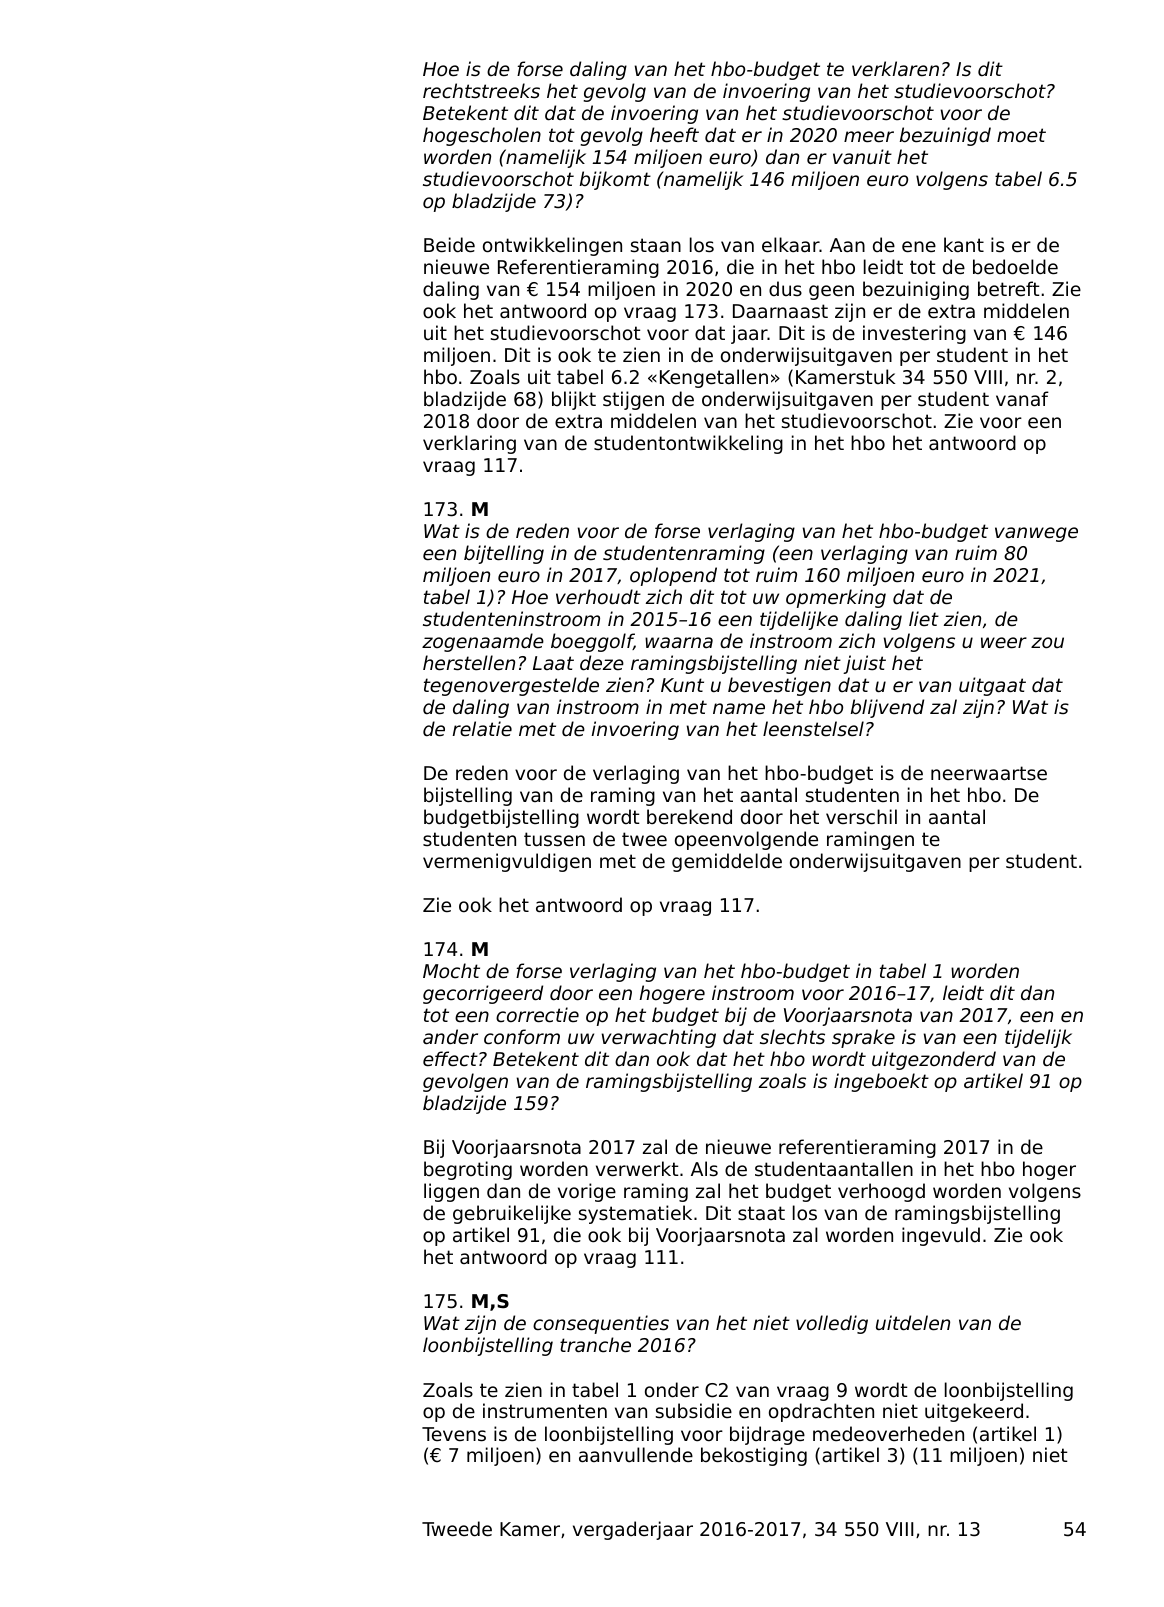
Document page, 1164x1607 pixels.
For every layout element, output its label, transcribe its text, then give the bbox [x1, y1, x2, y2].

text Wat zijn de consequenties van het niet volledig uitdelen van de loonbijstelling tranche 2016? [422, 1313, 1087, 1357]
text Zoals te zien in tabel 1 onder C2 van vraag 9 wordt de loonbijstelling op de instrumenten van subsidie en opdrachten niet uitgekeerd. Tevens is de loonbijstelling voor bijdrage medeoverheden (artikel 1) (€ 7 miljoen) en aanvullende bekostiging (artikel 3) (11 miljoen) niet [422, 1379, 1087, 1467]
text De reden voor de verlaging van het hbo-budget is de neerwaartse bijstelling van de raming van het aantal studenten in het hbo. De budgetbijstelling wordt berekend door het verschil in aantal studenten tussen de twee opeenvolgende ramingen te vermenigvuldigen met de gemiddelde onderwijsuitgaven per student. [422, 763, 1087, 873]
text Zie ook het antwoord op vraag 117. [422, 895, 1087, 917]
text Beide ontwikkelingen staan los van elkaar. Aan de ene kant is er de nieuwe Referentieraming 2016, die in het hbo leidt tot de bedoelde daling van € 154 miljoen in 2020 en dus geen bezuiniging betreft. Zie ook het antwoord op vraag 173. Daarnaast zijn er de extra middelen uit het studievoorschot voor dat jaar. Dit is de investering van € 146 miljoen. Dit is ook te zien in de onderwijsuitgaven per student in het hbo. Zoals uit tabel 6.2 «Kengetallen» (Kamerstuk 34 550 VIII, nr. 2, bladzijde 68) blijkt stijgen de onderwijsuitgaven per student vanaf 2018 door de extra middelen van het studievoorschot. Zie voor een verklaring van de studentontwikkeling in het hbo het antwoord op vraag 117. [422, 235, 1087, 477]
text 173. M [422, 499, 1087, 521]
text Hoe is de forse daling van het hbo-budget te verklaren? Is dit rechtstreeks het gevolg van de invoering van het studievoorschot? Betekent dit dat de invoering van het studievoorschot voor de hogescholen tot gevolg heeft dat er in 2020 meer bezuinigd moet worden (namelijk 154 miljoen euro) dan er vanuit het studievoorschot bijkomt (namelijk 146 miljoen euro volgens tabel 6.5 op bladzijde 73)? [422, 59, 1087, 213]
text Bij Voorjaarsnota 2017 zal de nieuwe referentieraming 2017 in de begroting worden verwerkt. Als de studentaantallen in het hbo hoger liggen dan de vorige raming zal het budget verhoogd worden volgens de gebruikelijke systematiek. Dit staat los van de ramingsbijstelling op artikel 91, die ook bij Voorjaarsnota zal worden ingevuld. Zie ook het antwoord op vraag 111. [422, 1137, 1087, 1269]
text 174. M [422, 939, 1087, 961]
text 175. M,S [422, 1291, 1087, 1313]
text Mocht de forse verlaging van het hbo-budget in tabel 1 worden gecorrigeerd door een hogere instroom voor 2016–17, leidt dit dan tot een correctie op het budget bij de Voorjaarsnota van 2017, een en ander conform uw verwachting dat slechts sprake is van een tijdelijk effect? Betekent dit dan ook dat het hbo wordt uitgezonderd van de gevolgen van de ramingsbijstelling zoals is ingeboekt op artikel 91 op bladzijde 159? [422, 961, 1087, 1115]
text Wat is de reden voor de forse verlaging van het hbo-budget vanwege een bijtelling in de studentenraming (een verlaging van ruim 80 miljoen euro in 2017, oplopend tot ruim 160 miljoen euro in 2021, tabel 1)? Hoe verhoudt zich dit tot uw opmerking dat de studenteninstroom in 2015–16 een tijdelijke daling liet zien, de zogenaamde boeggolf, waarna de instroom zich volgens u weer zou herstellen? Laat deze ramingsbijstelling niet juist het tegenovergestelde zien? Kunt u bevestigen dat u er van uitgaat dat de daling van instroom in met name het hbo blijvend zal zijn? Wat is de relatie met de invoering van het leenstelsel? [422, 521, 1087, 741]
